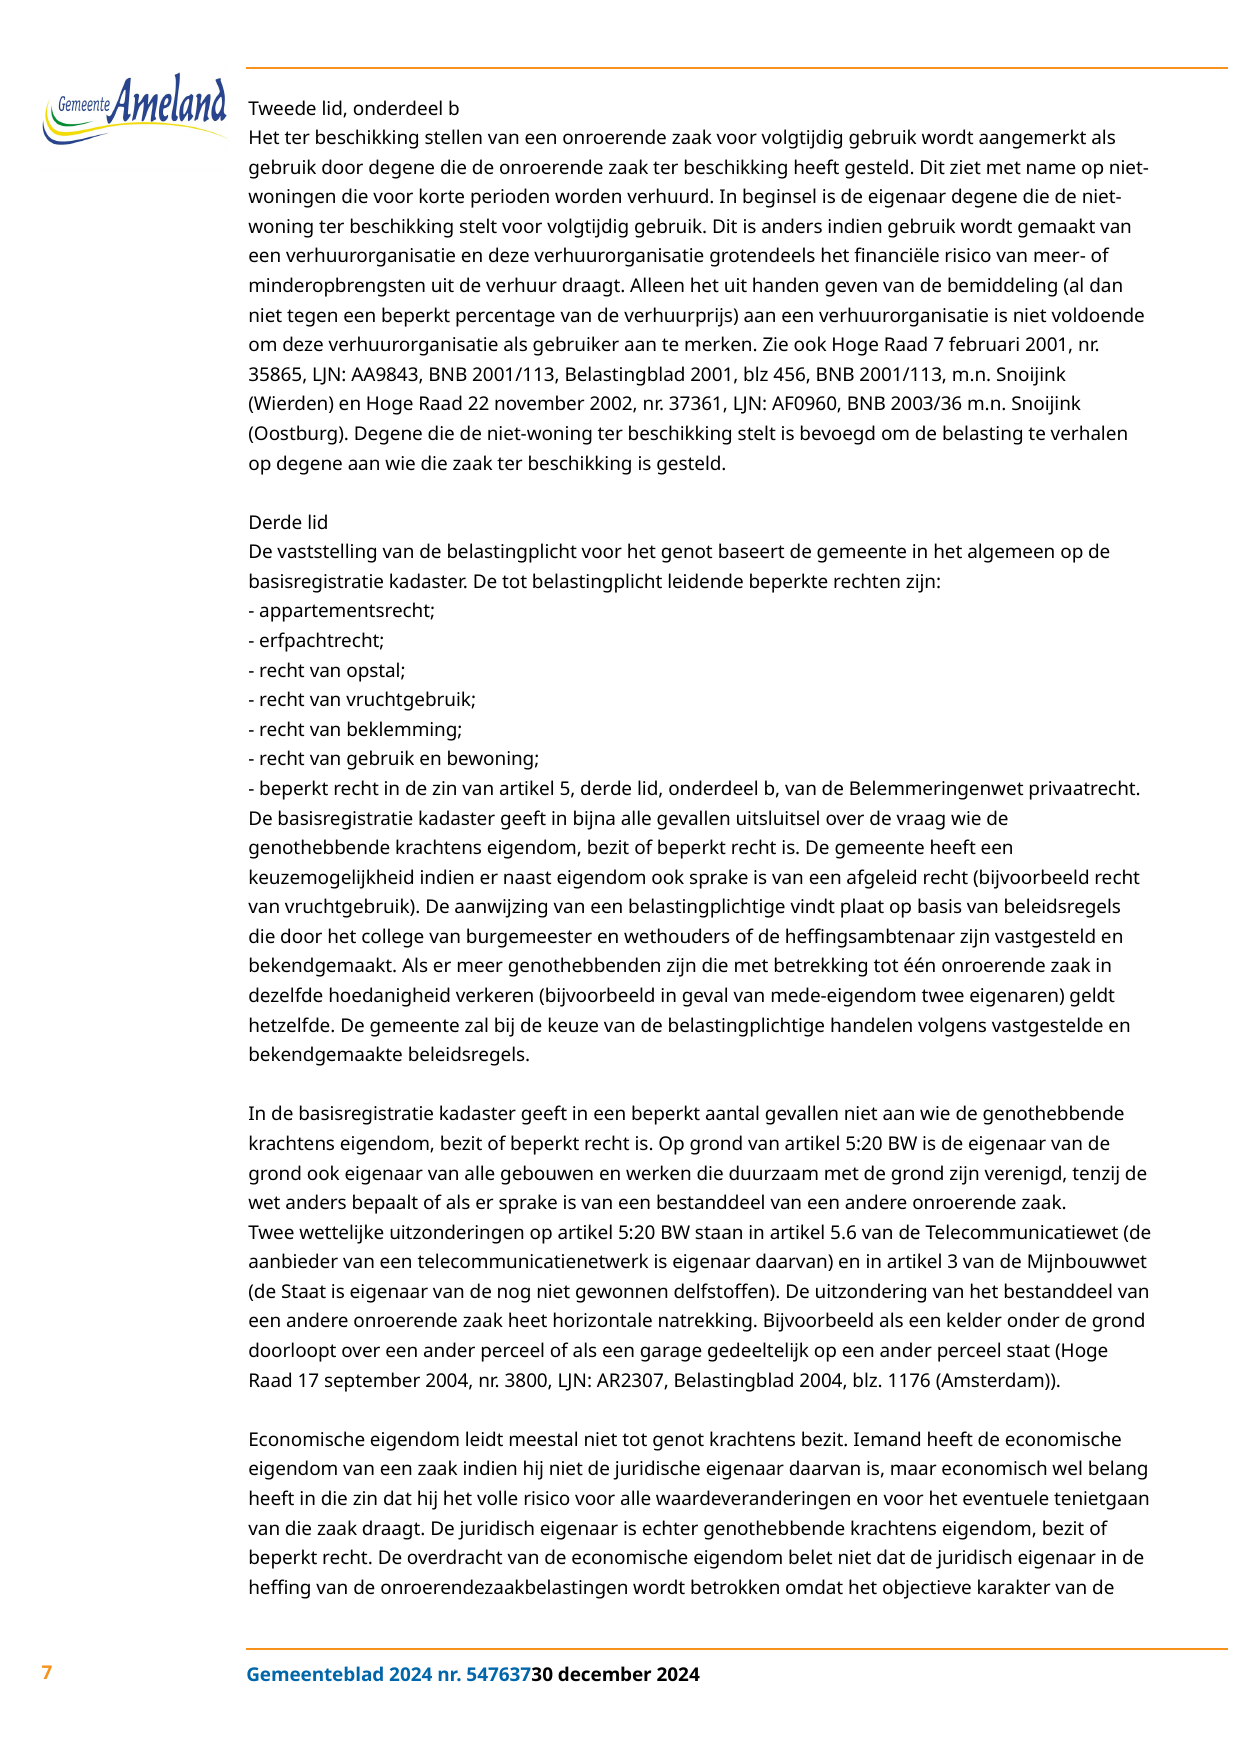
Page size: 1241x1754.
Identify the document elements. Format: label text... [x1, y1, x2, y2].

text - recht van vruchtgebruik; [248, 686, 1152, 712]
text Het ter beschikking stellen van een onroerende zaak voor volgtijdig gebruik wordt aangemerkt als gebruik door degene die de onroerende zaak ter beschikking heeft gesteld. Dit ziet met name op niet-woningen die voor korte perioden worden verhuurd. In beginsel is de eigenaar degene die de niet-woning ter beschikking stelt voor volgtijdig gebruik. Dit is anders indien gebruik wordt gemaakt van een verhuurorganisatie en deze verhuurorganisatie grotendeels het financiële risico van meer- of minderopbrengsten uit de verhuur draagt. Alleen het uit handen geven van de bemiddeling (al dan niet tegen een beperkt percentage van de verhuurprijs) aan een verhuurorganisatie is niet voldoende om deze verhuurorganisatie als gebruiker aan te merken. Zie ook Hoge Raad 7 februari 2001, nr. 35865, LJN: AA9843, BNB 2001/113, Belastingblad 2001, blz 456, BNB 2001/113, m.n. Snoijink (Wierden) en Hoge Raad 22 november 2002, nr. 37361, LJN: AF0960, BNB 2003/36 m.n. Snoijink (Oostburg). Degene die de niet-woning ter beschikking stelt is bevoegd om de belasting te verhalen op degene aan wie die zaak ter beschikking is gesteld. [248, 124, 1152, 476]
text - recht van beklemming; [248, 716, 1152, 742]
text Economische eigendom leidt meestal niet tot genot krachtens bezit. Iemand heeft de economische eigendom van een zaak indien hij niet de juridische eigenaar daarvan is, maar economisch wel belang heeft in die zin dat hij het volle risico voor alle waardeveranderingen en voor het eventuele tenietgaan van die zaak draagt. De juridisch eigenaar is echter genothebbende krachtens eigendom, bezit of beperkt recht. De overdracht van de economische eigendom belet niet dat de juridisch eigenaar in de heffing van de onroerendezaakbelastingen wordt betrokken omdat het objectieve karakter van de [248, 1426, 1152, 1600]
text - appartementsrecht; [248, 598, 1152, 623]
picture [41, 47, 231, 172]
text Tweede lid, onderdeel b [248, 95, 1152, 121]
text In de basisregistratie kadaster geeft in een beperkt aantal gevallen niet aan wie de genothebbende krachtens eigendom, bezit of beperkt recht is. Op grond van artikel 5:20 BW is de eigenaar van de grond ook eigenaar van alle gebouwen en werken die duurzaam met de grond zijn verenigd, tenzij de wet anders bepaalt of als er sprake is van een bestanddeel van een andere onroerende zaak. [248, 1101, 1152, 1215]
text - erfpachtrecht; [248, 627, 1152, 653]
text Derde lid [248, 509, 1152, 535]
text - beperkt recht in de zin van artikel 5, derde lid, onderdeel b, van de Belemmeringenwet privaatrecht. [248, 775, 1152, 801]
text - recht van gebruik en bewoning; [248, 746, 1152, 771]
text De basisregistratie kadaster geeft in bijna alle gevallen uitsluitsel over de vraag wie de genothebbende krachtens eigendom, bezit of beperkt recht is. De gemeente heeft een keuzemogelijkheid indien er naast eigendom ook sprake is van een afgeleid recht (bijvoorbeeld recht van vruchtgebruik). De aanwijzing van een belastingplichtige vindt plaat op basis van beleidsregels die door het college van burgemeester en wethouders of de heffingsambtenaar zijn vastgesteld en bekendgemaakt. Als er meer genothebbenden zijn die met betrekking tot één onroerende zaak in dezelfde hoedanigheid verkeren (bijvoorbeeld in geval van mede-eigendom twee eigenaren) geldt hetzelfde. De gemeente zal bij de keuze van de belastingplichtige handelen volgens vastgestelde en bekendgemaakte beleidsregels. [248, 805, 1152, 1067]
text - recht van opstal; [248, 657, 1152, 683]
text Twee wettelijke uitzonderingen op artikel 5:20 BW staan in artikel 5.6 van de Telecommunicatiewet (de aanbieder van een telecommunicatienetwerk is eigenaar daarvan) en in artikel 3 van de Mijnbouwwet (de Staat is eigenaar van de nog niet gewonnen delfstoffen). De uitzondering van het bestanddeel van een andere onroerende zaak heet horizontale natrekking. Bijvoorbeeld als een kelder onder de grond doorloopt over een ander perceel of als een garage gedeeltelijk op een ander perceel staat (Hoge Raad 17 september 2004, nr. 3800, LJN: AR2307, Belastingblad 2004, blz. 1176 (Amsterdam)). [248, 1219, 1152, 1393]
text De vaststelling van de belastingplicht voor het genot baseert de gemeente in het algemeen op de basisregistratie kadaster. De tot belastingplicht leidende beperkte rechten zijn: [248, 538, 1152, 594]
